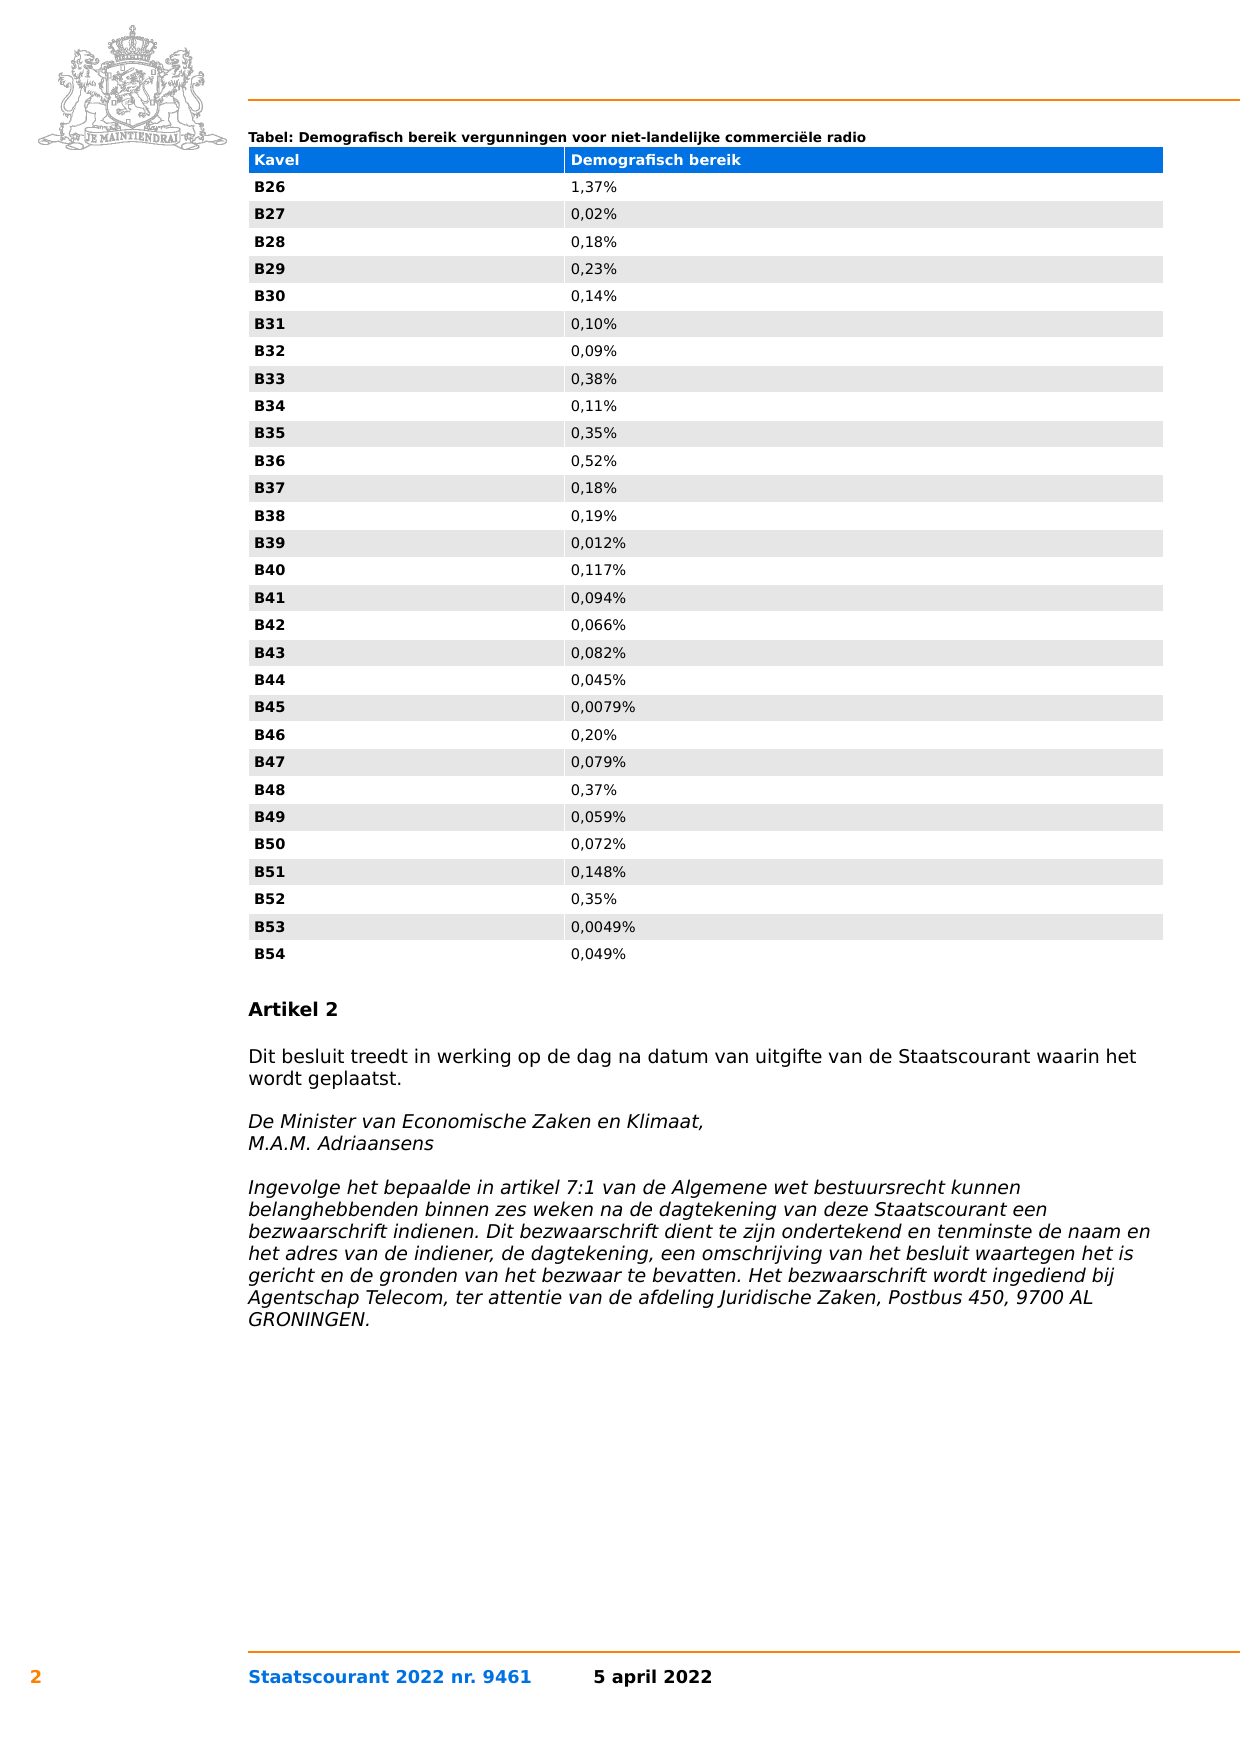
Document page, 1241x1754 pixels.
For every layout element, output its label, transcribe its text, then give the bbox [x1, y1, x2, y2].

table_cell 0,0079% [565, 695, 1163, 721]
table_cell 0,045% [565, 667, 1163, 693]
table_header Tabel: Demografisch bereik vergunningen voor niet-landelijke commerciële radio [248, 130, 1163, 146]
table_cell B36 [249, 448, 564, 474]
table_cell 0,094% [565, 585, 1163, 611]
table_cell 0,049% [565, 941, 1163, 967]
table_cell 0,072% [565, 832, 1163, 858]
table_cell 0,117% [565, 558, 1163, 584]
text De Minister van Economische Zaken en Klimaat, M.A.M. Adriaansens [248, 1111, 1163, 1155]
table_cell B50 [249, 832, 564, 858]
table_cell B27 [249, 201, 564, 228]
table_cell 0,012% [565, 530, 1163, 557]
table_cell B45 [249, 695, 564, 721]
table_cell B38 [249, 503, 564, 529]
table_cell B30 [249, 284, 564, 310]
table_cell B28 [249, 229, 564, 255]
table_cell B26 [249, 174, 564, 200]
table_cell B39 [249, 530, 564, 557]
table_cell 0,11% [565, 393, 1163, 419]
table_cell 0,20% [565, 722, 1163, 748]
table_cell B54 [249, 941, 564, 967]
table_cell 0,18% [565, 229, 1163, 255]
text Ingevolge het bepaalde in artikel 7:1 van de Algemene wet bestuursrecht kunnen belanghebbenden binnen zes weken na de dagtekening van deze Staatscourant een bezwaarschrift indienen. Dit bezwaarschrift dient te zijn ondertekend en tenminste de naam en het adres van de indiener, de dagtekening, een omschrijving van het besluit waartegen het is gericht en de gronden van het bezwaar te bevatten. Het bezwaarschrift wordt ingediend bij Agentschap Telecom, ter attentie van de afdeling Juridische Zaken, Postbus 450, 9700 AL GRONINGEN. [248, 1177, 1163, 1331]
table_cell B44 [249, 667, 564, 693]
table_cell 0,14% [565, 284, 1163, 310]
table_cell 0,0049% [565, 914, 1163, 940]
text Dit besluit treedt in werking op de dag na datum van uitgifte van de Staatscourant waarin het wordt geplaatst. [248, 1046, 1163, 1089]
table_cell B37 [249, 475, 564, 502]
table_cell B29 [249, 256, 564, 283]
table_cell Demografisch bereik [565, 147, 1163, 173]
table_cell B46 [249, 722, 564, 748]
table_cell B40 [249, 558, 564, 584]
table_cell 0,148% [565, 859, 1163, 885]
table_cell 0,09% [565, 339, 1163, 365]
table_cell B53 [249, 914, 564, 940]
table_cell 0,079% [565, 749, 1163, 776]
table_cell B42 [249, 613, 564, 639]
table_cell B41 [249, 585, 564, 611]
table_cell B51 [249, 859, 564, 885]
table_cell 0,52% [565, 448, 1163, 474]
table_cell 0,23% [565, 256, 1163, 283]
table_cell B47 [249, 749, 564, 776]
table_cell 0,35% [565, 421, 1163, 447]
table_cell 0,37% [565, 777, 1163, 803]
table_cell 0,10% [565, 311, 1163, 337]
table_cell 1,37% [565, 174, 1163, 200]
subtitle Artikel 2 [248, 998, 1163, 1021]
table_cell 0,082% [565, 640, 1163, 666]
table_cell B35 [249, 421, 564, 447]
table_cell B52 [249, 886, 564, 913]
table_cell 0,066% [565, 613, 1163, 639]
table_cell B43 [249, 640, 564, 666]
table_cell B48 [249, 777, 564, 803]
table_cell 0,02% [565, 201, 1163, 228]
table_cell B31 [249, 311, 564, 337]
table_cell B33 [249, 366, 564, 392]
table_cell 0,059% [565, 804, 1163, 831]
table_cell 0,18% [565, 475, 1163, 502]
picture [38, 25, 227, 150]
table_cell 0,38% [565, 366, 1163, 392]
table_cell 0,19% [565, 503, 1163, 529]
table_cell 0,35% [565, 886, 1163, 913]
table_cell B32 [249, 339, 564, 365]
table_cell Kavel [249, 147, 564, 173]
table_cell B49 [249, 804, 564, 831]
table_cell B34 [249, 393, 564, 419]
